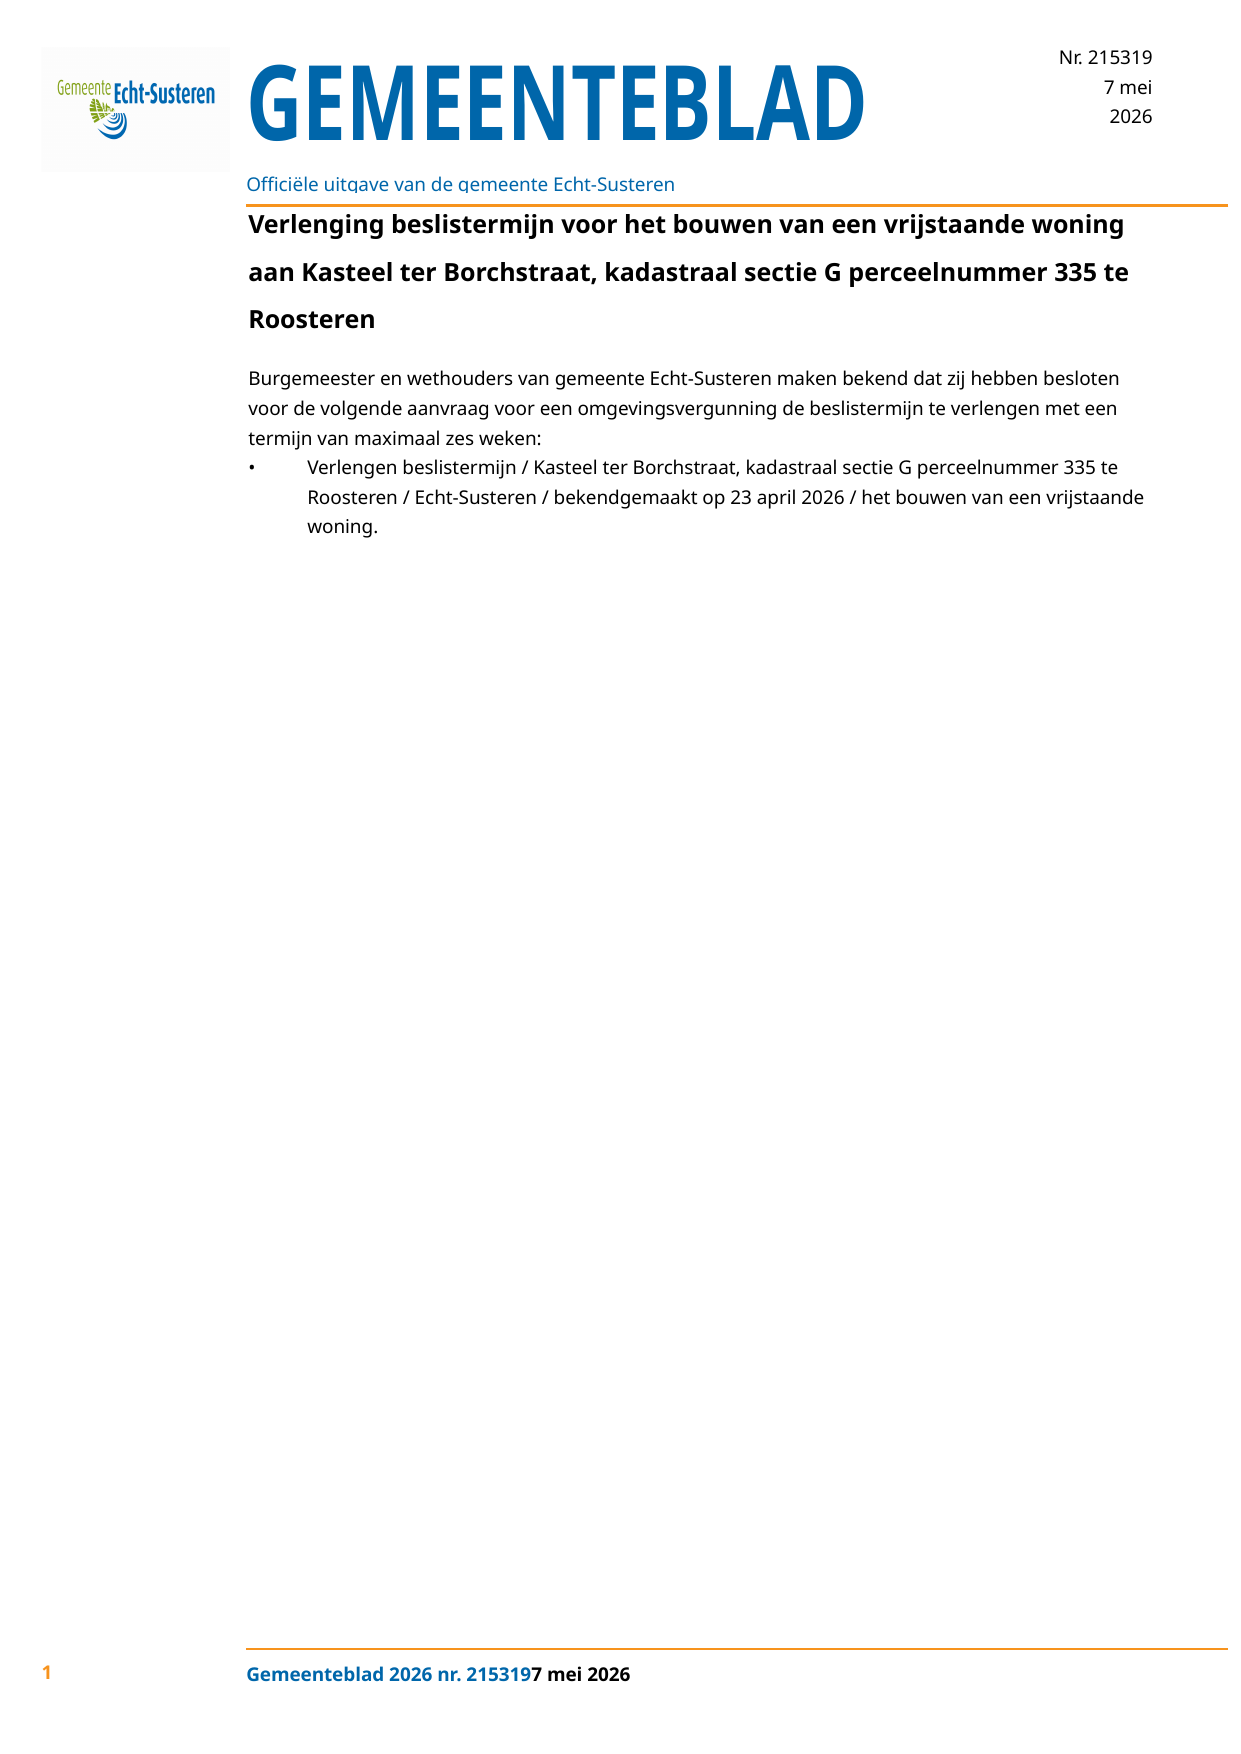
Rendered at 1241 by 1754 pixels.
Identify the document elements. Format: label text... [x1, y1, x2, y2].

text Verlenging beslistermijn voor het bouwen van een vrijstaande woning aan Kasteel ter Borchstraat, kadastraal sectie G perceelnummer 335 te Roosteren [248, 207, 1152, 336]
picture [41, 47, 231, 172]
list Verlengen beslistermijn / Kasteel ter Borchstraat, kadastraal sectie G perceelnummer 335 te Roosteren / Echt-Susteren / bekendgemaakt op 23 april 2026 / het bouwen van een vrijstaande woning. [248, 454, 1152, 539]
text Burgemeester en wethouders van gemeente Echt-Susteren maken bekend dat zij hebben besloten voor de volgende aanvraag voor een omgevingsvergunning de beslistermijn te verlengen met een termijn van maximaal zes weken: [248, 366, 1152, 450]
